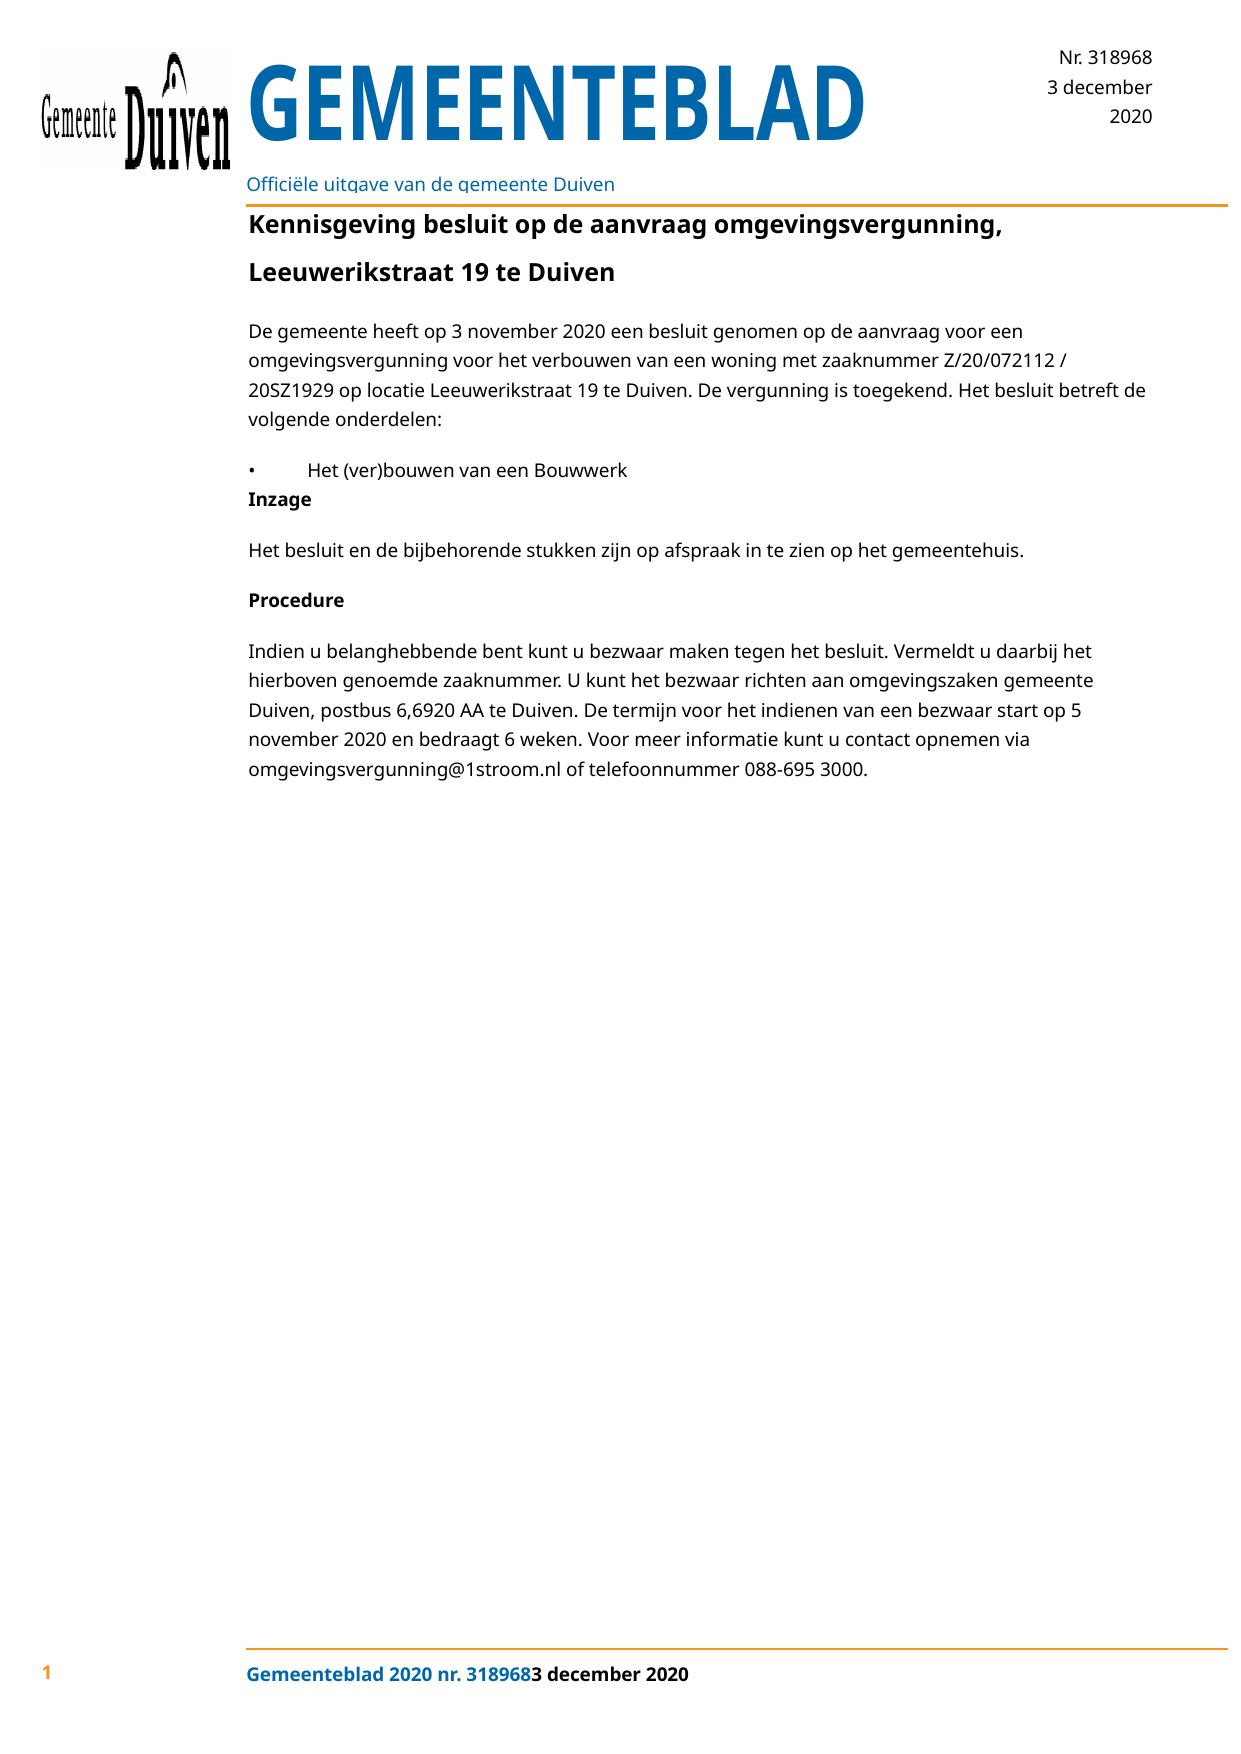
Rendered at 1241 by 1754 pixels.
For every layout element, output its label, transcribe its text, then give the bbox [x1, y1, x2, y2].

list Het (ver)bouwen van een Bouwwerk [248, 457, 1152, 483]
text Kennisgeving besluit op de aanvraag omgevingsvergunning, Leeuwerikstraat 19 te Duiven [248, 207, 1152, 288]
text De gemeente heeft op 3 november 2020 een besluit genomen op de aanvraag voor een omgevingsvergunning voor het verbouwen van een woning met zaaknummer Z/20/072112 / 20SZ1929 op locatie Leeuwerikstraat 19 te Duiven. De vergunning is toegekend. Het besluit betreft de volgende onderdelen: [248, 318, 1152, 432]
text Procedure [248, 587, 1152, 613]
picture [41, 47, 231, 172]
text Indien u belanghebbende bent kunt u bezwaar maken tegen het besluit. Vermeldt u daarbij het hierboven genoemde zaaknummer. U kunt het bezwaar richten aan omgevingszaken gemeente Duiven, postbus 6,6920 AA te Duiven. De termijn voor het indienen van een bezwaar start op 5 november 2020 en bedraagt 6 weken. Voor meer informatie kunt u contact opnemen via omgevingsvergunning@1stroom.nl of telefoonnummer 088-695 3000. [248, 638, 1152, 782]
text Inzage [248, 487, 1152, 512]
text Het besluit en de bijbehorende stukken zijn op afspraak in te zien op het gemeentehuis. [248, 537, 1152, 563]
